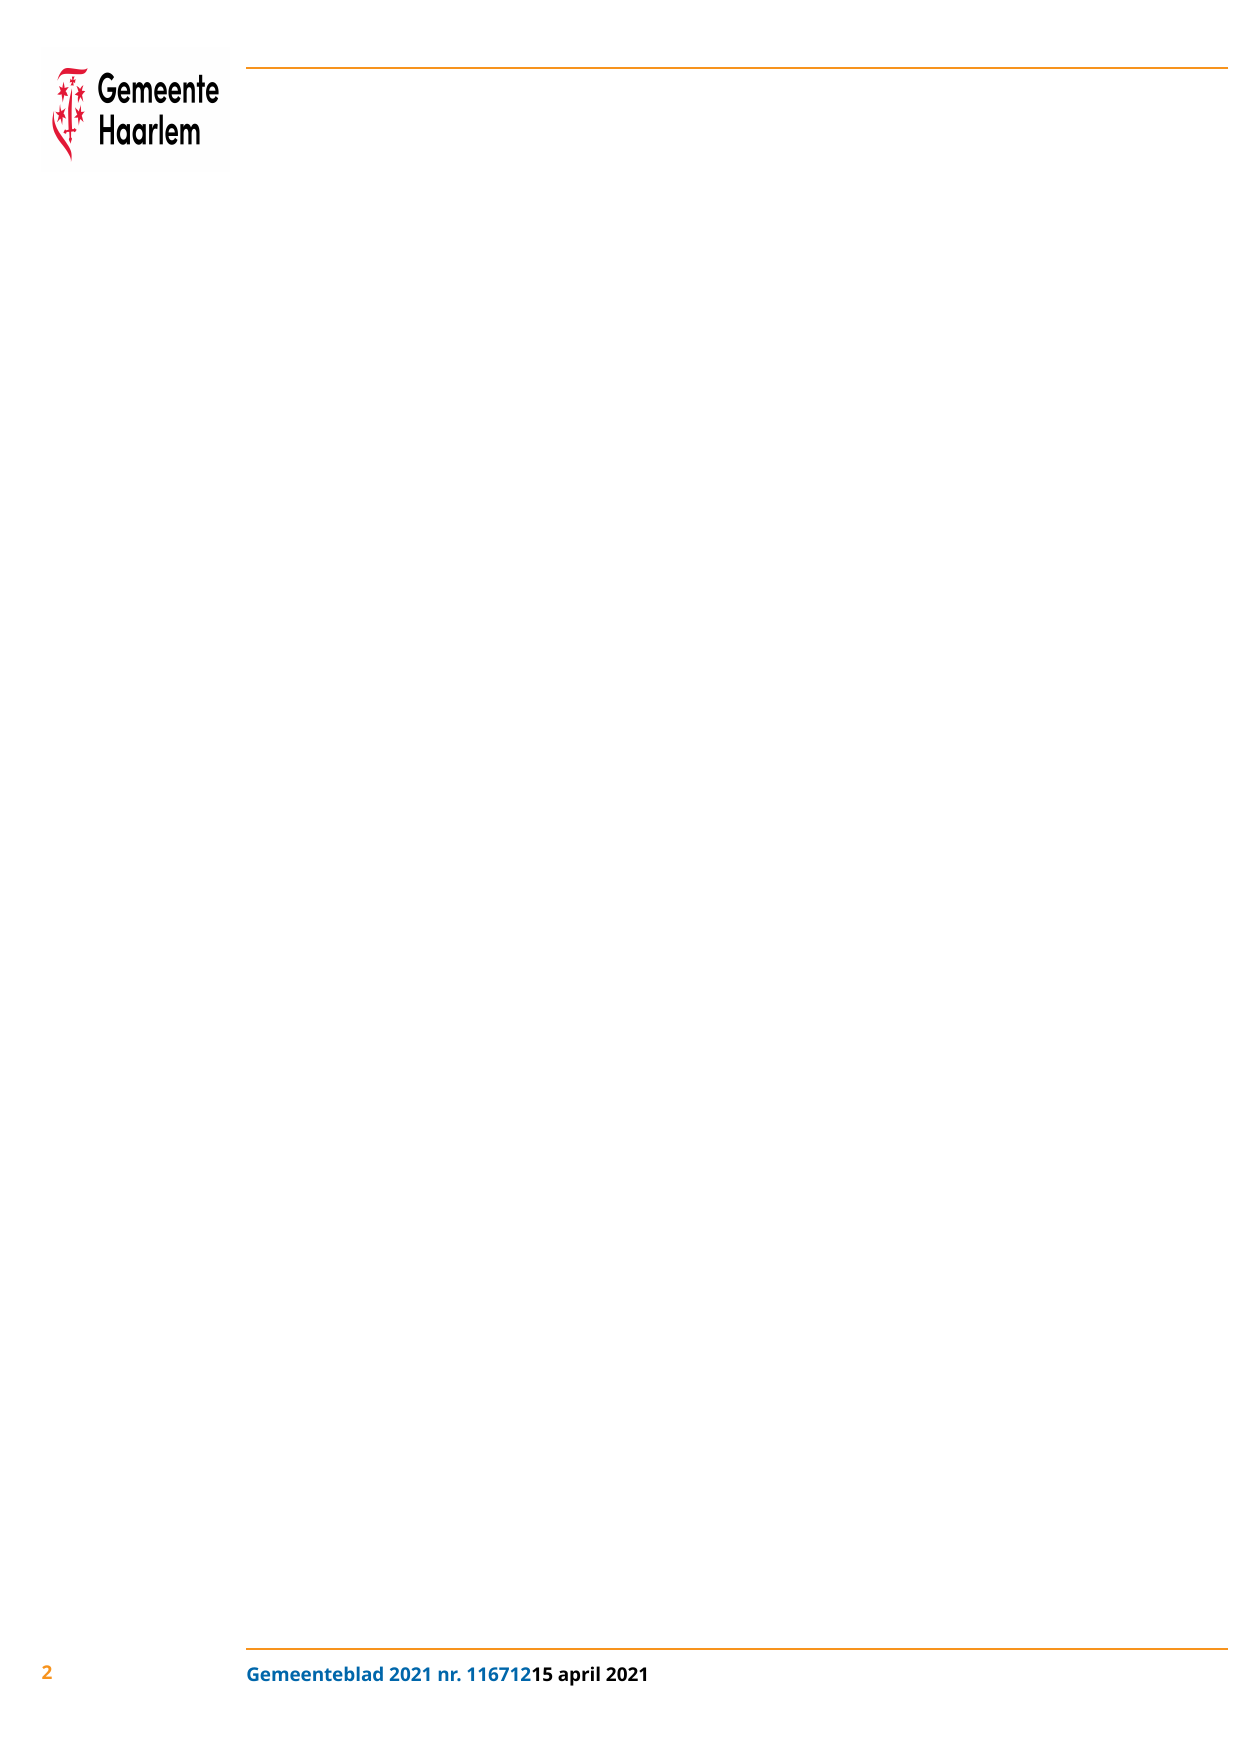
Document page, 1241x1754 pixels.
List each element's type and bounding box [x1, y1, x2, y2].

picture [41, 47, 231, 172]
